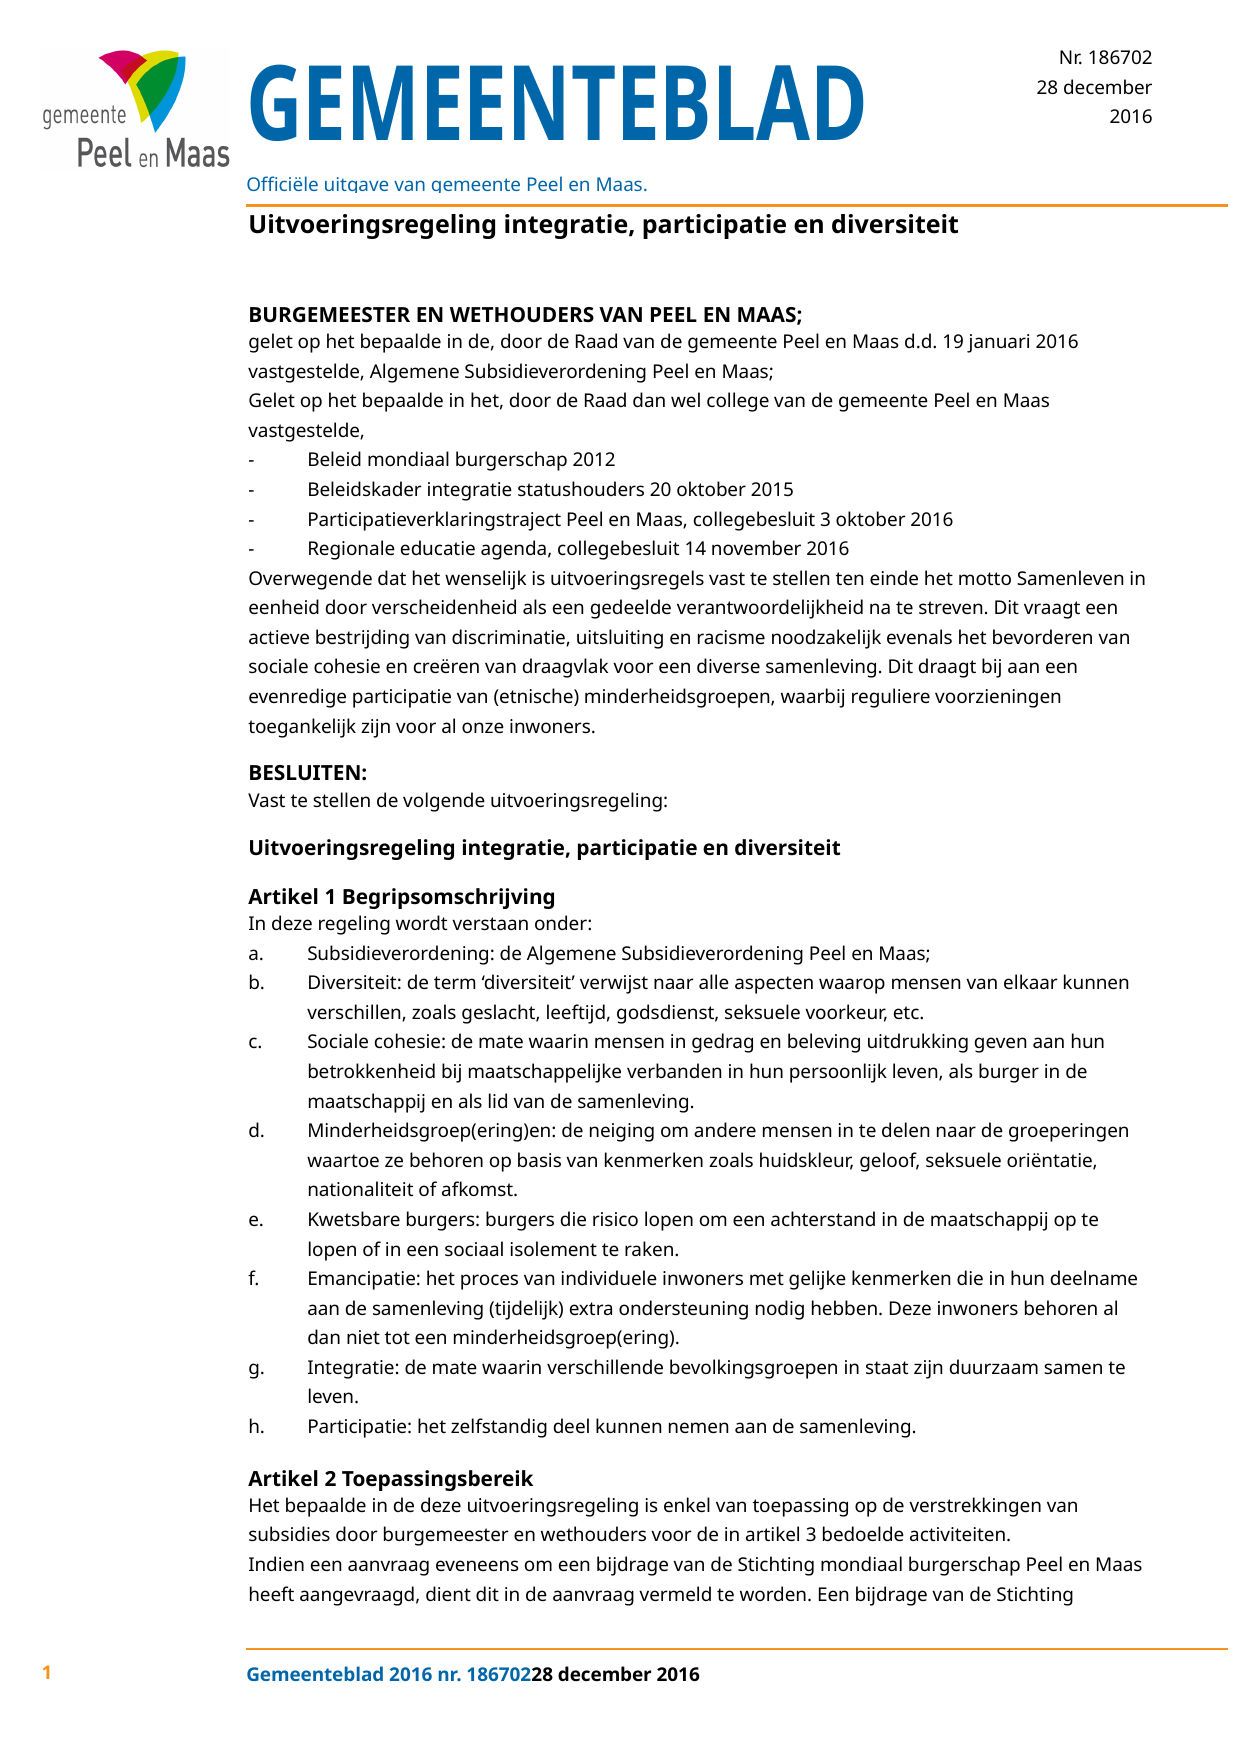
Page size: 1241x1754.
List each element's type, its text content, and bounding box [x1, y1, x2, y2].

list Beleid mondiaal burgerschap 2012 [248, 447, 1152, 472]
text Vast te stellen de volgende uitvoeringsregeling: [248, 787, 1152, 813]
text Artikel 2 Toepassingsbereik [248, 1464, 1152, 1492]
text Het bepaalde in de deze uitvoeringsregeling is enkel van toepassing op de verstrekkingen van subsidies door burgemeester en wethouders voor de in artikel 3 bedoelde activiteiten. [248, 1492, 1152, 1547]
list Participatie: het zelfstandig deel kunnen nemen aan de samenleving. [248, 1413, 1152, 1439]
list Regionale educatie agenda, collegebesluit 14 november 2016 [248, 535, 1152, 561]
text BESLUITEN: [248, 758, 1152, 787]
text BURGEMEESTER EN WETHOUDERS VAN PEEL EN MAAS; [248, 300, 1152, 328]
list Sociale cohesie: de mate waarin mensen in gedrag en beleving uitdrukking geven aan hun betrokkenheid bij maatschappelijke verbanden in hun persoonlijk leven, als burger in de maatschappij en als lid van de samenleving. [248, 1029, 1152, 1113]
list Minderheidsgroep(ering)en: de neiging om andere mensen in te delen naar de groeperingen waartoe ze behoren op basis van kenmerken zoals huidskleur, geloof, seksuele oriëntatie, nationaliteit of afkomst. [248, 1117, 1152, 1202]
list Emancipatie: het proces van individuele inwoners met gelijke kenmerken die in hun deelname aan de samenleving (tijdelijk) extra ondersteuning nodig hebben. Deze inwoners behoren al dan niet tot een minderheidsgroep(ering). [248, 1265, 1152, 1350]
text Artikel 1 Begripsomschrijving [248, 882, 1152, 910]
text Overwegende dat het wenselijk is uitvoeringsregels vast te stellen ten einde het motto Samenleven in eenheid door verscheidenheid als een gedeelde verantwoordelijkheid na te streven. Dit vraagt een actieve bestrijding van discriminatie, uitsluiting en racisme noodzakelijk evenals het bevorderen van sociale cohesie en creëren van draagvlak voor een diverse samenleving. Dit draagt bij aan een evenredige participatie van (etnische) minderheidsgroepen, waarbij reguliere voorzieningen toegankelijk zijn voor al onze inwoners. [248, 565, 1152, 739]
list Subsidieverordening: de Algemene Subsidieverordening Peel en Maas; [248, 940, 1152, 966]
list Integratie: de mate waarin verschillende bevolkingsgroepen in staat zijn duurzaam samen te leven. [248, 1354, 1152, 1409]
picture [41, 47, 231, 172]
list Diversiteit: de term ‘diversiteit’ verwijst naar alle aspecten waarop mensen van elkaar kunnen verschillen, zoals geslacht, leeftijd, godsdienst, seksuele voorkeur, etc. [248, 969, 1152, 1025]
list Participatieverklaringstraject Peel en Maas, collegebesluit 3 oktober 2016 [248, 506, 1152, 532]
text In deze regeling wordt verstaan onder: [248, 910, 1152, 936]
list Kwetsbare burgers: burgers die risico lopen om een achterstand in de maatschappij op te lopen of in een sociaal isolement te raken. [248, 1206, 1152, 1261]
text Uitvoeringsregeling integratie, participatie en diversiteit [248, 207, 1152, 241]
text Indien een aanvraag eveneens om een bijdrage van de Stichting mondiaal burgerschap Peel en Maas heeft aangevraagd, dient dit in de aanvraag vermeld te worden. Een bijdrage van de Stichting [248, 1551, 1152, 1607]
text Uitvoeringsregeling integratie, participatie en diversiteit [248, 833, 1152, 861]
list Beleidskader integratie statushouders 20 oktober 2015 [248, 476, 1152, 502]
text gelet op het bepaalde in de, door de Raad van de gemeente Peel en Maas d.d. 19 januari 2016 vastgestelde, Algemene Subsidieverordening Peel en Maas; [248, 328, 1152, 384]
text Gelet op het bepaalde in het, door de Raad dan wel college van de gemeente Peel en Maas vastgestelde, [248, 387, 1152, 443]
